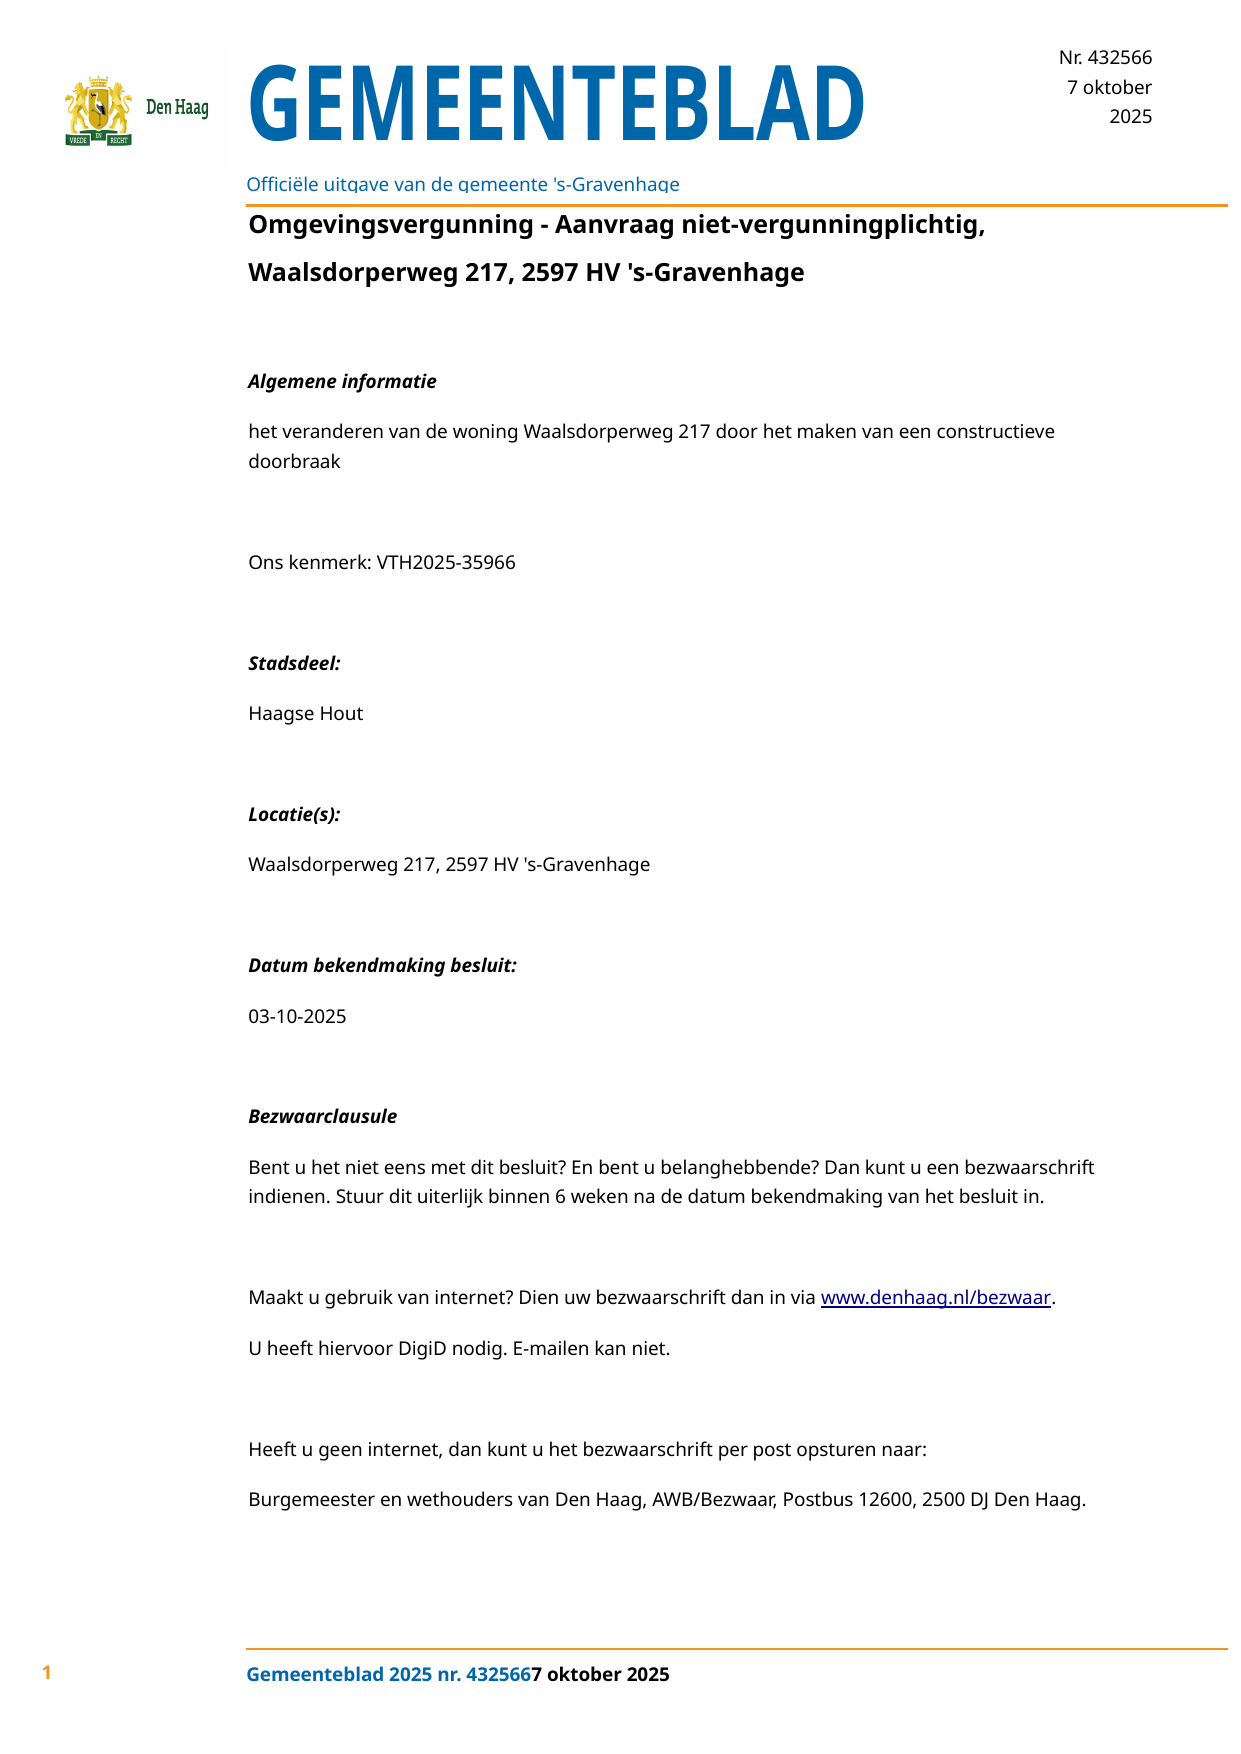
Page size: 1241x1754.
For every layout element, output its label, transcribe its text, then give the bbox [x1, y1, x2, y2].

text Bezwaarclausule [248, 1104, 1152, 1129]
picture [41, 47, 231, 172]
text Datum bekendmaking besluit: [248, 952, 1152, 978]
text U heeft hiervoor DigiD nodig. E-mailen kan niet. [248, 1335, 1152, 1361]
text Haagse Hout [248, 700, 1152, 726]
text Ons kenmerk: VTH2025-35966 [248, 549, 1152, 575]
text het veranderen van de woning Waalsdorperweg 217 door het maken van een constructieve doorbraak [248, 419, 1152, 474]
text Algemene informatie [248, 368, 1152, 394]
text Bent u het niet eens met dit besluit? En bent u belanghebbende? Dan kunt u een bezwaarschrift indienen. Stuur dit uiterlijk binnen 6 weken na de datum bekendmaking van het besluit in. [248, 1154, 1152, 1209]
text 03-10-2025 [248, 1003, 1152, 1029]
text Locatie(s): [248, 801, 1152, 827]
text Burgemeester en wethouders van Den Haag, AWB/Bezwaar, Postbus 12600, 2500 DJ Den Haag. [248, 1486, 1152, 1512]
text Omgevingsvergunning - Aanvraag niet-vergunningplichtig, Waalsdorperweg 217, 2597 HV 's-Gravenhage [248, 207, 1152, 288]
text Stadsdeel: [248, 650, 1152, 676]
text Waalsdorperweg 217, 2597 HV 's-Gravenhage [248, 852, 1152, 877]
text Maakt u gebruik van internet? Dien uw bezwaarschrift dan in via www.denhaag.nl/bezwaar. [248, 1284, 1152, 1310]
text Heeft u geen internet, dan kunt u het bezwaarschrift per post opsturen naar: [248, 1436, 1152, 1462]
